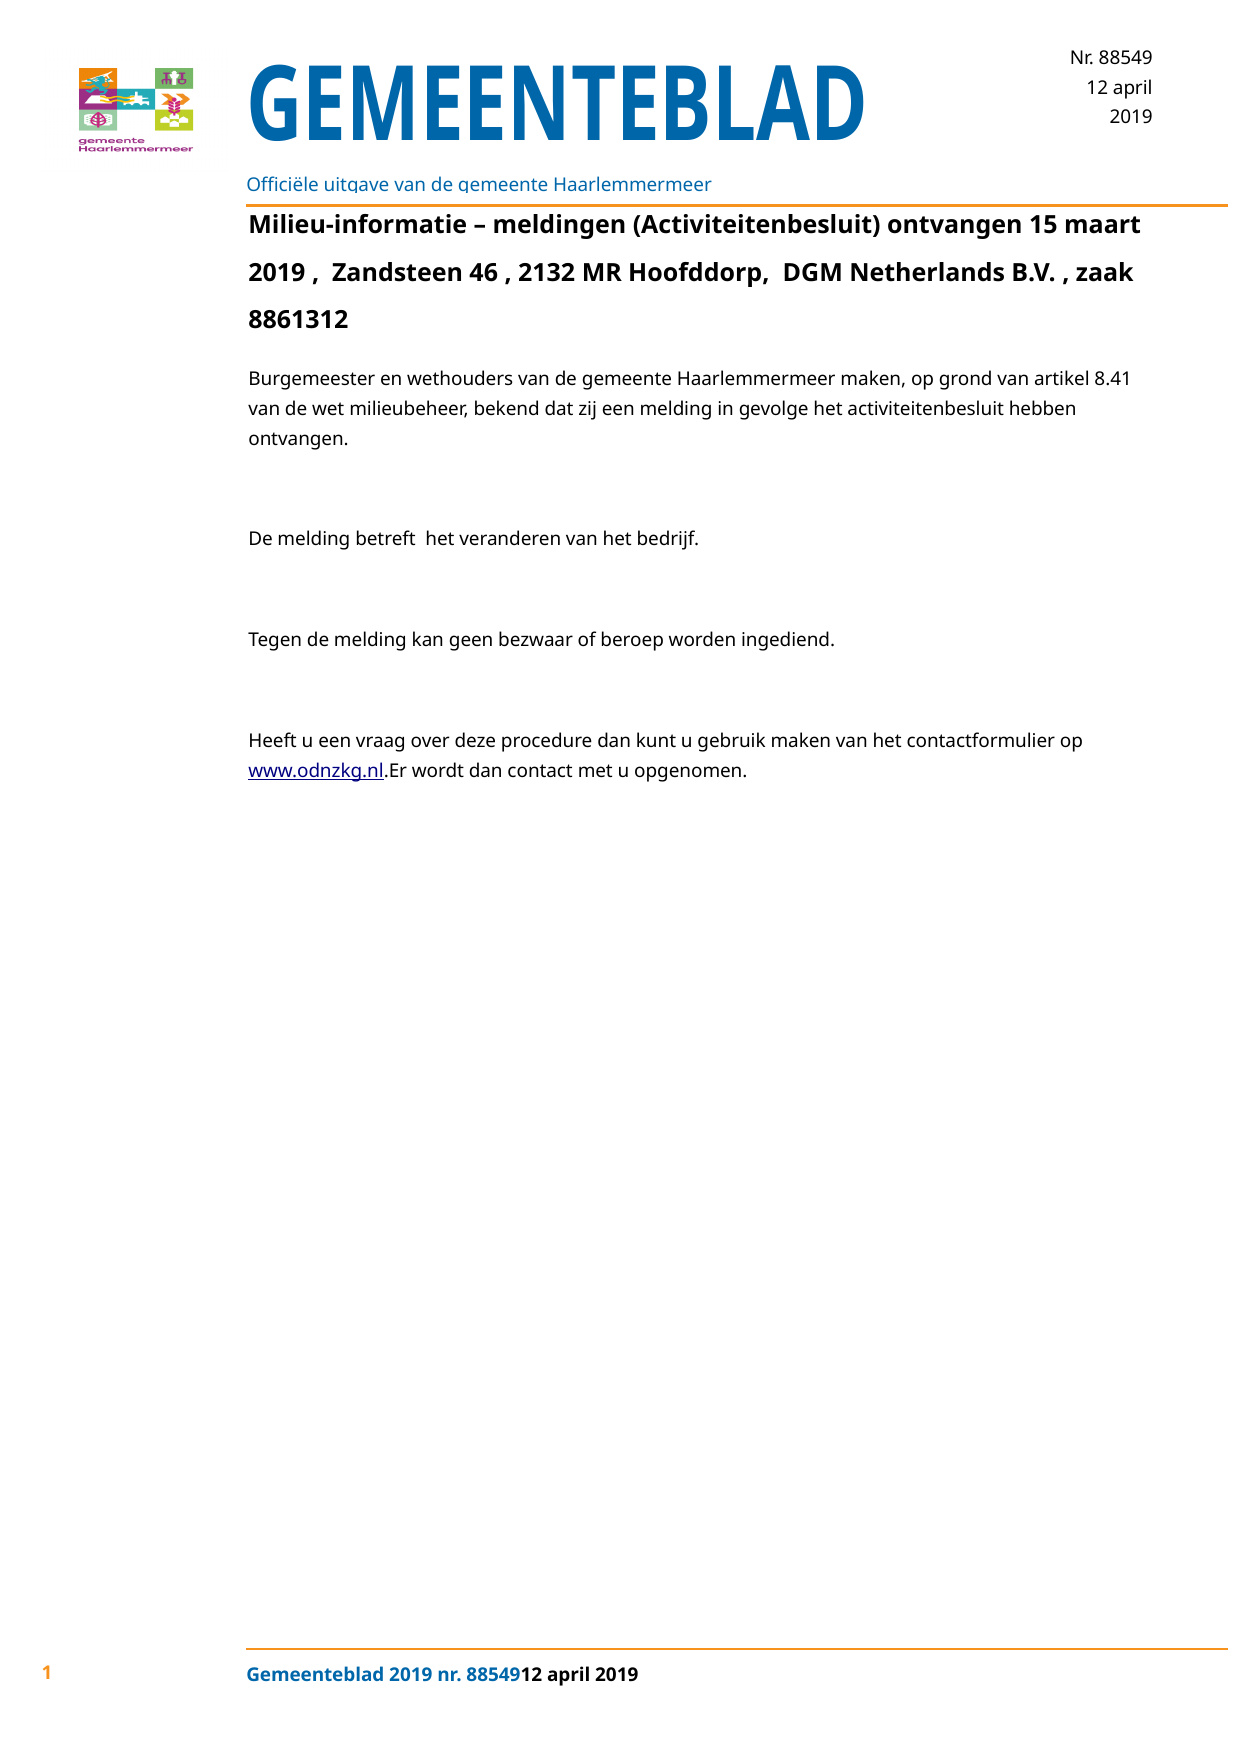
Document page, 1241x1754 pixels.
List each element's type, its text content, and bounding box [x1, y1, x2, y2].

text Milieu-informatie – meldingen (Activiteitenbesluit) ontvangen 15 maart 2019 , Zandsteen 46 , 2132 MR Hoofddorp, DGM Netherlands B.V. , zaak 8861312 [248, 207, 1152, 336]
text Burgemeester en wethouders van de gemeente Haarlemmermeer maken, op grond van artikel 8.41 van de wet milieubeheer, bekend dat zij een melding in gevolge het activiteitenbesluit hebben ontvangen. [248, 366, 1152, 450]
text De melding betreft het veranderen van het bedrijf. [248, 526, 1152, 551]
text Heeft u een vraag over deze procedure dan kunt u gebruik maken van het contactformulier op www.odnzkg.nl.Er wordt dan contact met u opgenomen. [248, 727, 1152, 782]
picture [41, 47, 231, 172]
text Tegen de melding kan geen bezwaar of beroep worden ingediend. [248, 626, 1152, 652]
